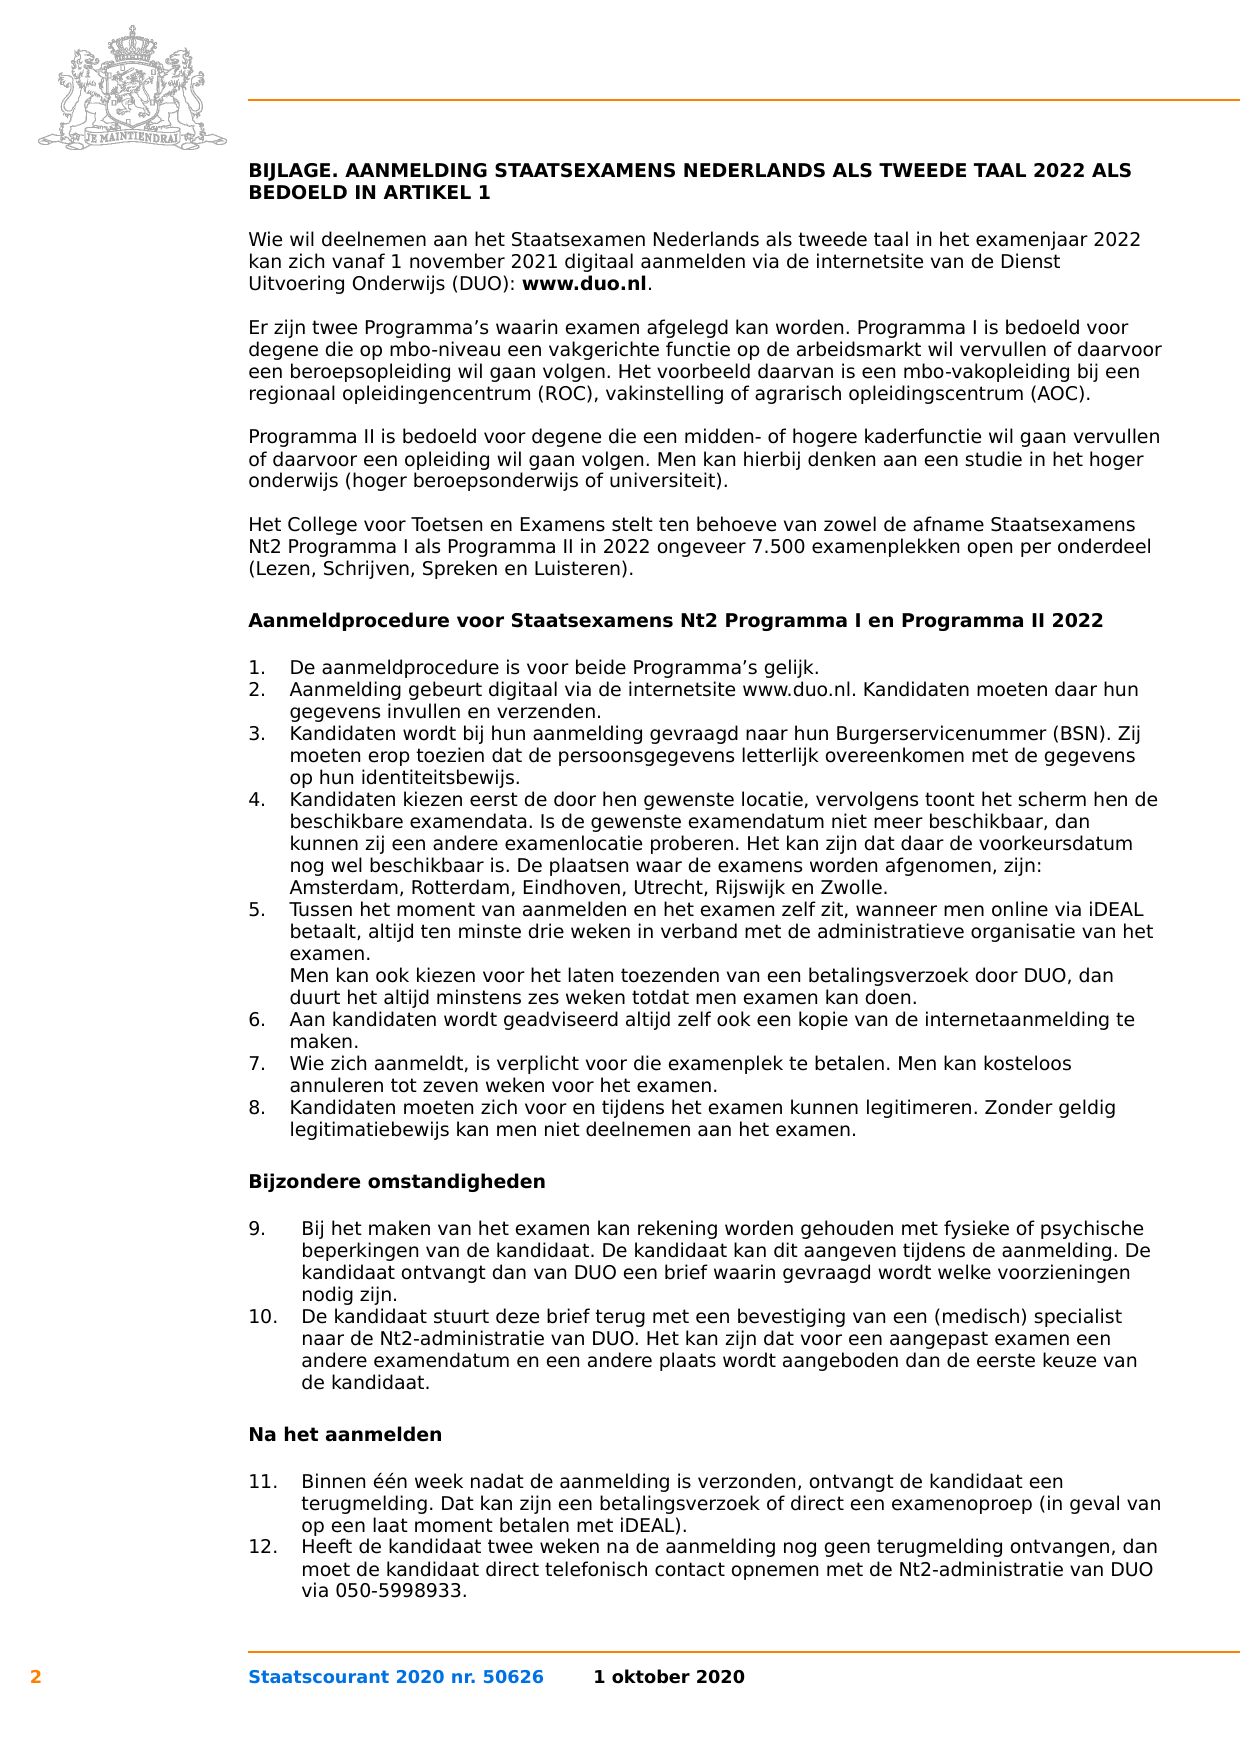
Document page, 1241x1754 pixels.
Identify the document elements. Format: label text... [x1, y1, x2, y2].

text 10. De kandidaat stuurt deze brief terug met een bevestiging van een (medisch) specialist naar de Nt2-administratie van DUO. Het kan zijn dat voor een aangepast examen een andere examendatum en een andere plaats wordt aangeboden dan de eerste keuze van de kandidaat. [248, 1306, 1163, 1393]
subtitle Na het aanmelden [248, 1423, 1163, 1446]
text Programma II is bedoeld voor degene die een midden- of hogere kaderfunctie wil gaan vervullen of daarvoor een opleiding wil gaan volgen. Men kan hierbij denken aan een studie in het hoger onderwijs (hoger beroepsonderwijs of universiteit). [248, 426, 1163, 492]
text 2. Aanmelding gebeurt digitaal via de internetsite www.duo.nl. Kandidaten moeten daar hun gegevens invullen en verzenden. [248, 679, 1163, 723]
subtitle BIJLAGE. AANMELDING STAATSEXAMENS NEDERLANDS ALS TWEEDE TAAL 2022 ALS BEDOELD IN ARTIKEL 1 [248, 160, 1163, 204]
picture [38, 25, 227, 150]
text 9. Bij het maken van het examen kan rekening worden gehouden met fysieke of psychische beperkingen van de kandidaat. De kandidaat kan dit aangeven tijdens de aanmelding. De kandidaat ontvangt dan van DUO een brief waarin gevraagd wordt welke voorzieningen nodig zijn. [248, 1218, 1163, 1306]
text 12. Heeft de kandidaat twee weken na de aanmelding nog geen terugmelding ontvangen, dan moet de kandidaat direct telefonisch contact opnemen met de Nt2-administratie van DUO via 050-5998933. [248, 1536, 1163, 1602]
text 3. Kandidaten wordt bij hun aanmelding gevraagd naar hun Burgerservicenummer (BSN). Zij moeten erop toezien dat de persoonsgegevens letterlijk overeenkomen met de gegevens op hun identiteitsbewijs. [248, 723, 1163, 789]
text 1. De aanmeldprocedure is voor beide Programma’s gelijk. [248, 657, 1163, 679]
text Wie wil deelnemen aan het Staatsexamen Nederlands als tweede taal in het examenjaar 2022 kan zich vanaf 1 november 2021 digitaal aanmelden via de internetsite van de Dienst Uitvoering Onderwijs (DUO): www.duo.nl. [248, 229, 1163, 295]
text 6. Aan kandidaten wordt geadviseerd altijd zelf ook een kopie van de internetaanmelding te maken. [248, 1009, 1163, 1053]
text 7. Wie zich aanmeldt, is verplicht voor die examenplek te betalen. Men kan kosteloos annuleren tot zeven weken voor het examen. [248, 1053, 1163, 1097]
text 11. Binnen één week nadat de aanmelding is verzonden, ontvangt de kandidaat een terugmelding. Dat kan zijn een betalingsverzoek of direct een examenoproep (in geval van op een laat moment betalen met iDEAL). [248, 1471, 1163, 1536]
subtitle Aanmeldprocedure voor Staatsexamens Nt2 Programma I en Programma II 2022 [248, 610, 1163, 632]
text Men kan ook kiezen voor het laten toezenden van een betalingsverzoek door DUO, dan duurt het altijd minstens zes weken totdat men examen kan doen. [289, 965, 1163, 1009]
subtitle Bijzondere omstandigheden [248, 1171, 1163, 1193]
text 8. Kandidaten moeten zich voor en tijdens het examen kunnen legitimeren. Zonder geldig legitimatiebewijs kan men niet deelnemen aan het examen. [248, 1097, 1163, 1141]
text Er zijn twee Programma’s waarin examen afgelegd kan worden. Programma I is bedoeld voor degene die op mbo-niveau een vakgerichte functie op de arbeidsmarkt wil vervullen of daarvoor een beroepsopleiding wil gaan volgen. Het voorbeeld daarvan is een mbo-vakopleiding bij een regionaal opleidingencentrum (ROC), vakinstelling of agrarisch opleidingscentrum (AOC). [248, 317, 1163, 404]
text Het College voor Toetsen en Examens stelt ten behoeve van zowel de afname Staatsexamens Nt2 Programma I als Programma II in 2022 ongeveer 7.500 examenplekken open per onderdeel (Lezen, Schrijven, Spreken en Luisteren). [248, 514, 1163, 580]
text 5. Tussen het moment van aanmelden en het examen zelf zit, wanneer men online via iDEAL betaalt, altijd ten minste drie weken in verband met de administratieve organisatie van het examen. [248, 899, 1163, 965]
text 4. Kandidaten kiezen eerst de door hen gewenste locatie, vervolgens toont het scherm hen de beschikbare examendata. Is de gewenste examendatum niet meer beschikbaar, dan kunnen zij een andere examenlocatie proberen. Het kan zijn dat daar de voorkeursdatum nog wel beschikbaar is. De plaatsen waar de examens worden afgenomen, zijn: Amsterdam, Rotterdam, Eindhoven, Utrecht, Rijswijk en Zwolle. [248, 789, 1163, 899]
